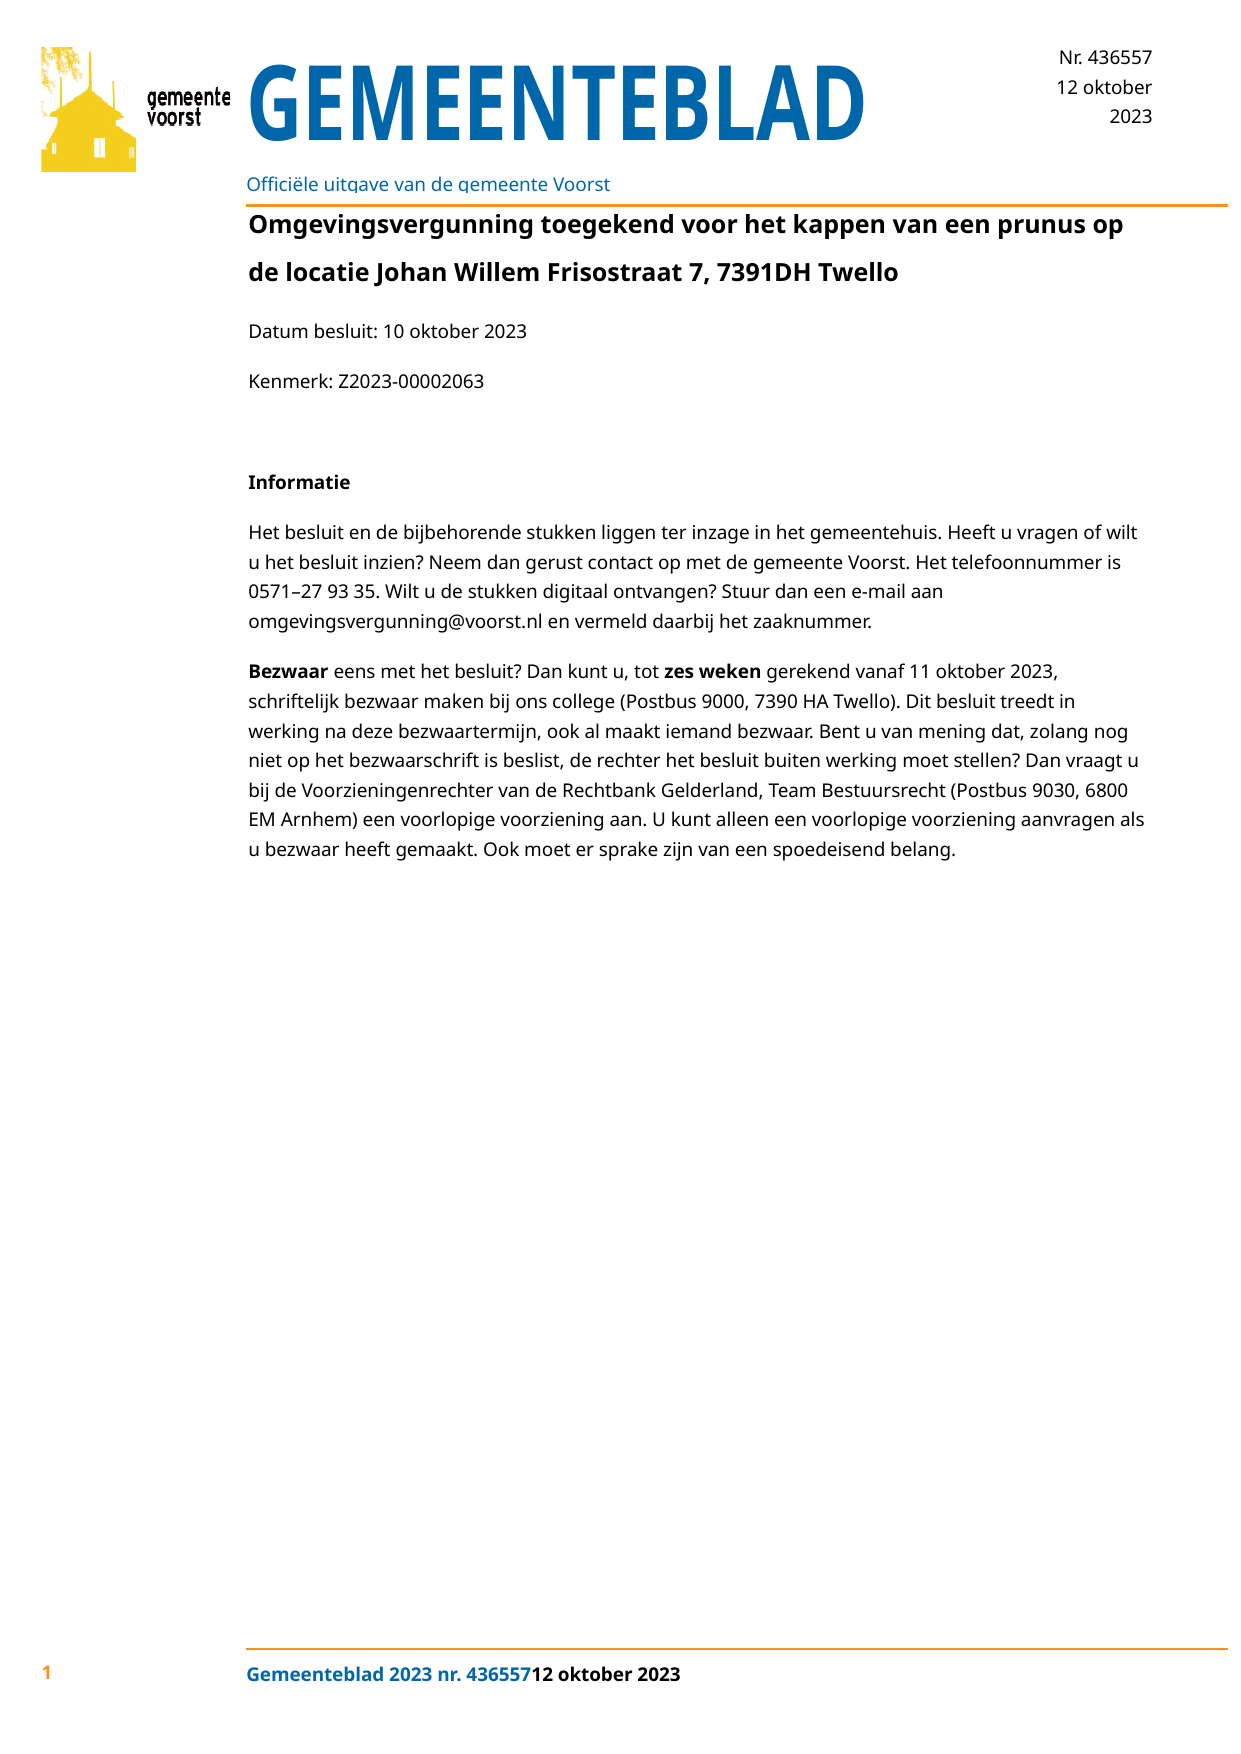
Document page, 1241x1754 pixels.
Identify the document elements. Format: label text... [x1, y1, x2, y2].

picture [41, 47, 231, 172]
text Omgevingsvergunning toegekend voor het kappen van een prunus op de locatie Johan Willem Frisostraat 7, 7391DH Twello [248, 207, 1152, 288]
text Bezwaar eens met het besluit? Dan kunt u, tot zes weken gerekend vanaf 11 oktober 2023, schriftelijk bezwaar maken bij ons college (Postbus 9000, 7390 HA Twello). Dit besluit treedt in werking na deze bezwaartermijn, ook al maakt iemand bezwaar. Bent u van mening dat, zolang nog niet op het bezwaarschrift is beslist, de rechter het besluit buiten werking moet stellen? Dan vraagt u bij de Voorzieningenrechter van de Rechtbank Gelderland, Team Bestuursrecht (Postbus 9030, 6800 EM Arnhem) een voorlopige voorziening aan. U kunt alleen een voorlopige voorziening aanvragen als u bezwaar heeft gemaakt. Ook moet er sprake zijn van een spoedeisend belang. [248, 659, 1152, 862]
text Kenmerk: Z2023-00002063 [248, 368, 1152, 394]
text Het besluit en de bijbehorende stukken liggen ter inzage in het gemeentehuis. Heeft u vragen of wilt u het besluit inzien? Neem dan gerust contact op met de gemeente Voorst. Het telefoonnummer is 0571–27 93 35. Wilt u de stukken digitaal ontvangen? Stuur dan een e-mail aan omgevingsvergunning@voorst.nl en vermeld daarbij het zaaknummer. [248, 519, 1152, 634]
text Datum besluit: 10 oktober 2023 [248, 318, 1152, 344]
text Informatie [248, 469, 1152, 495]
